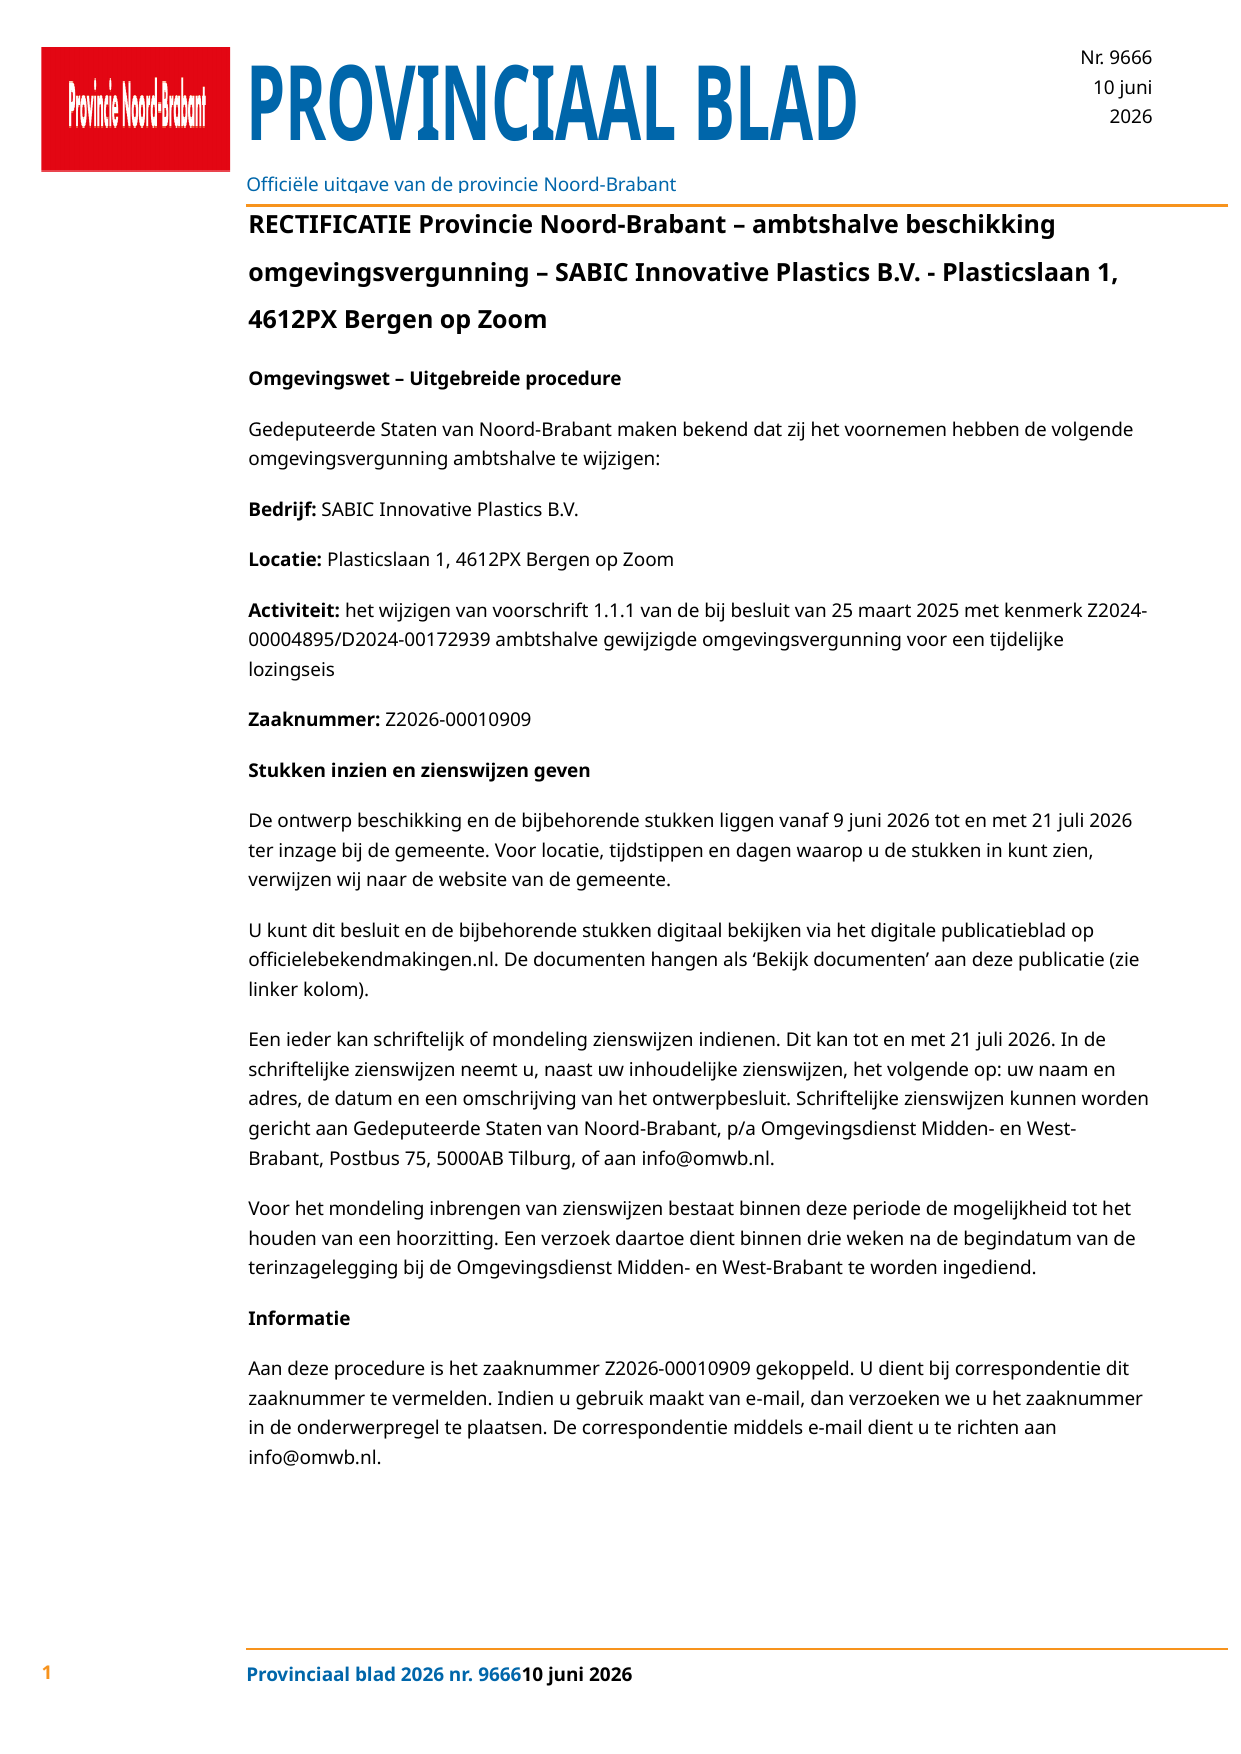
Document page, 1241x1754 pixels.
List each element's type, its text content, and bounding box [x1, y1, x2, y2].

text Omgevingswet – Uitgebreide procedure [248, 366, 1152, 391]
text RECTIFICATIE Provincie Noord-Brabant – ambtshalve beschikking omgevingsvergunning – SABIC Innovative Plastics B.V. - Plasticslaan 1, 4612PX Bergen op Zoom [248, 207, 1152, 336]
text Bedrijf: SABIC Innovative Plastics B.V. [248, 496, 1152, 522]
picture [41, 47, 231, 172]
text Stukken inzien en zienswijzen geven [248, 757, 1152, 782]
text U kunt dit besluit en de bijbehorende stukken digitaal bekijken via het digitale publicatieblad op officielebekendmakingen.nl. De documenten hangen als ‘Bekijk documenten’ aan deze publicatie (zie linker kolom). [248, 917, 1152, 1002]
text Activiteit: het wijzigen van voorschrift 1.1.1 van de bij besluit van 25 maart 2025 met kenmerk Z2024-00004895/D2024-00172939 ambtshalve gewijzigde omgevingsvergunning voor een tijdelijke lozingseis [248, 597, 1152, 682]
text De ontwerp beschikking en de bijbehorende stukken liggen vanaf 9 juni 2026 tot en met 21 juli 2026 ter inzage bij de gemeente. Voor locatie, tijdstippen en dagen waarop u de stukken in kunt zien, verwijzen wij naar de website van de gemeente. [248, 807, 1152, 892]
text Locatie: Plasticslaan 1, 4612PX Bergen op Zoom [248, 546, 1152, 572]
text Gedeputeerde Staten van Noord-Brabant maken bekend dat zij het voornemen hebben de volgende omgevingsvergunning ambtshalve te wijzigen: [248, 416, 1152, 471]
text Informatie [248, 1305, 1152, 1330]
text Aan deze procedure is het zaaknummer Z2026-00010909 gekoppeld. U dient bij correspondentie dit zaaknummer te vermelden. Indien u gebruik maakt van e-mail, dan verzoeken we u het zaaknummer in de onderwerpregel te plaatsen. De correspondentie middels e-mail dient u te richten aan info@omwb.nl. [248, 1355, 1152, 1469]
text Een ieder kan schriftelijk of mondeling zienswijzen indienen. Dit kan tot en met 21 juli 2026. In de schriftelijke zienswijzen neemt u, naast uw inhoudelijke zienswijzen, het volgende op: uw naam en adres, de datum en een omschrijving van het ontwerpbesluit. Schriftelijke zienswijzen kunnen worden gericht aan Gedeputeerde Staten van Noord-Brabant, p/a Omgevingsdienst Midden- en West-Brabant, Postbus 75, 5000AB Tilburg, of aan info@omwb.nl. [248, 1026, 1152, 1170]
text Voor het mondeling inbrengen van zienswijzen bestaat binnen deze periode de mogelijkheid tot het houden van een hoorzitting. Een verzoek daartoe dient binnen drie weken na de begindatum van de terinzagelegging bij de Omgevingsdienst Midden- en West-Brabant te worden ingediend. [248, 1195, 1152, 1280]
text Zaaknummer: Z2026-00010909 [248, 706, 1152, 732]
